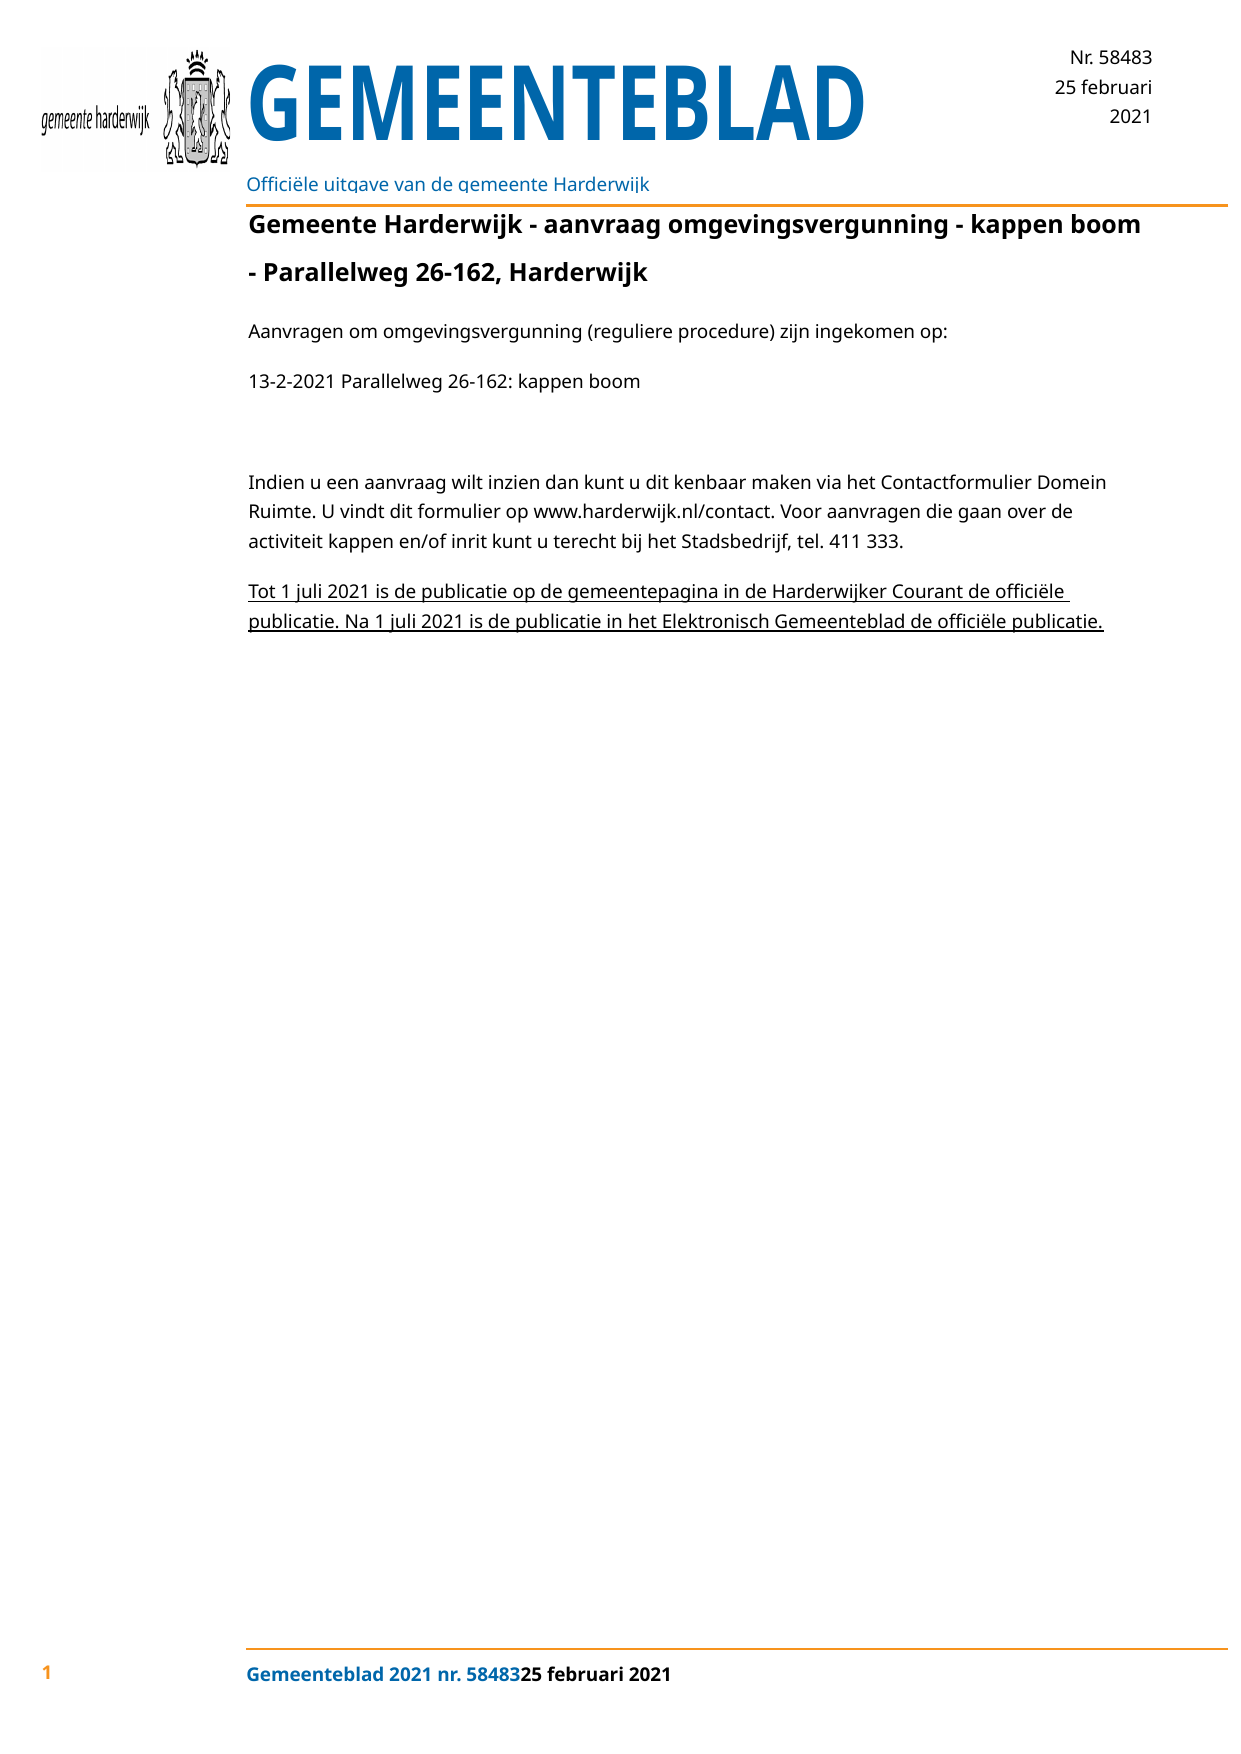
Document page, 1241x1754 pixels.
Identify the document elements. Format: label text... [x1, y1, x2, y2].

text Indien u een aanvraag wilt inzien dan kunt u dit kenbaar maken via het Contactformulier Domein Ruimte. U vindt dit formulier op www.harderwijk.nl/contact. Voor aanvragen die gaan over de activiteit kappen en/of inrit kunt u terecht bij het Stadsbedrijf, tel. 411 333. [248, 469, 1152, 554]
picture [41, 47, 231, 172]
text Gemeente Harderwijk - aanvraag omgevingsvergunning - kappen boom - Parallelweg 26-162, Harderwijk [248, 207, 1152, 288]
text 13-2-2021 Parallelweg 26-162: kappen boom [248, 368, 1152, 394]
text Tot 1 juli 2021 is de publicatie op de gemeentepagina in de Harderwijker Courant de officiële publicatie. Na 1 juli 2021 is de publicatie in het Elektronisch Gemeenteblad de officiële publicatie. [248, 579, 1152, 634]
text Aanvragen om omgevingsvergunning (reguliere procedure) zijn ingekomen op: [248, 318, 1152, 344]
